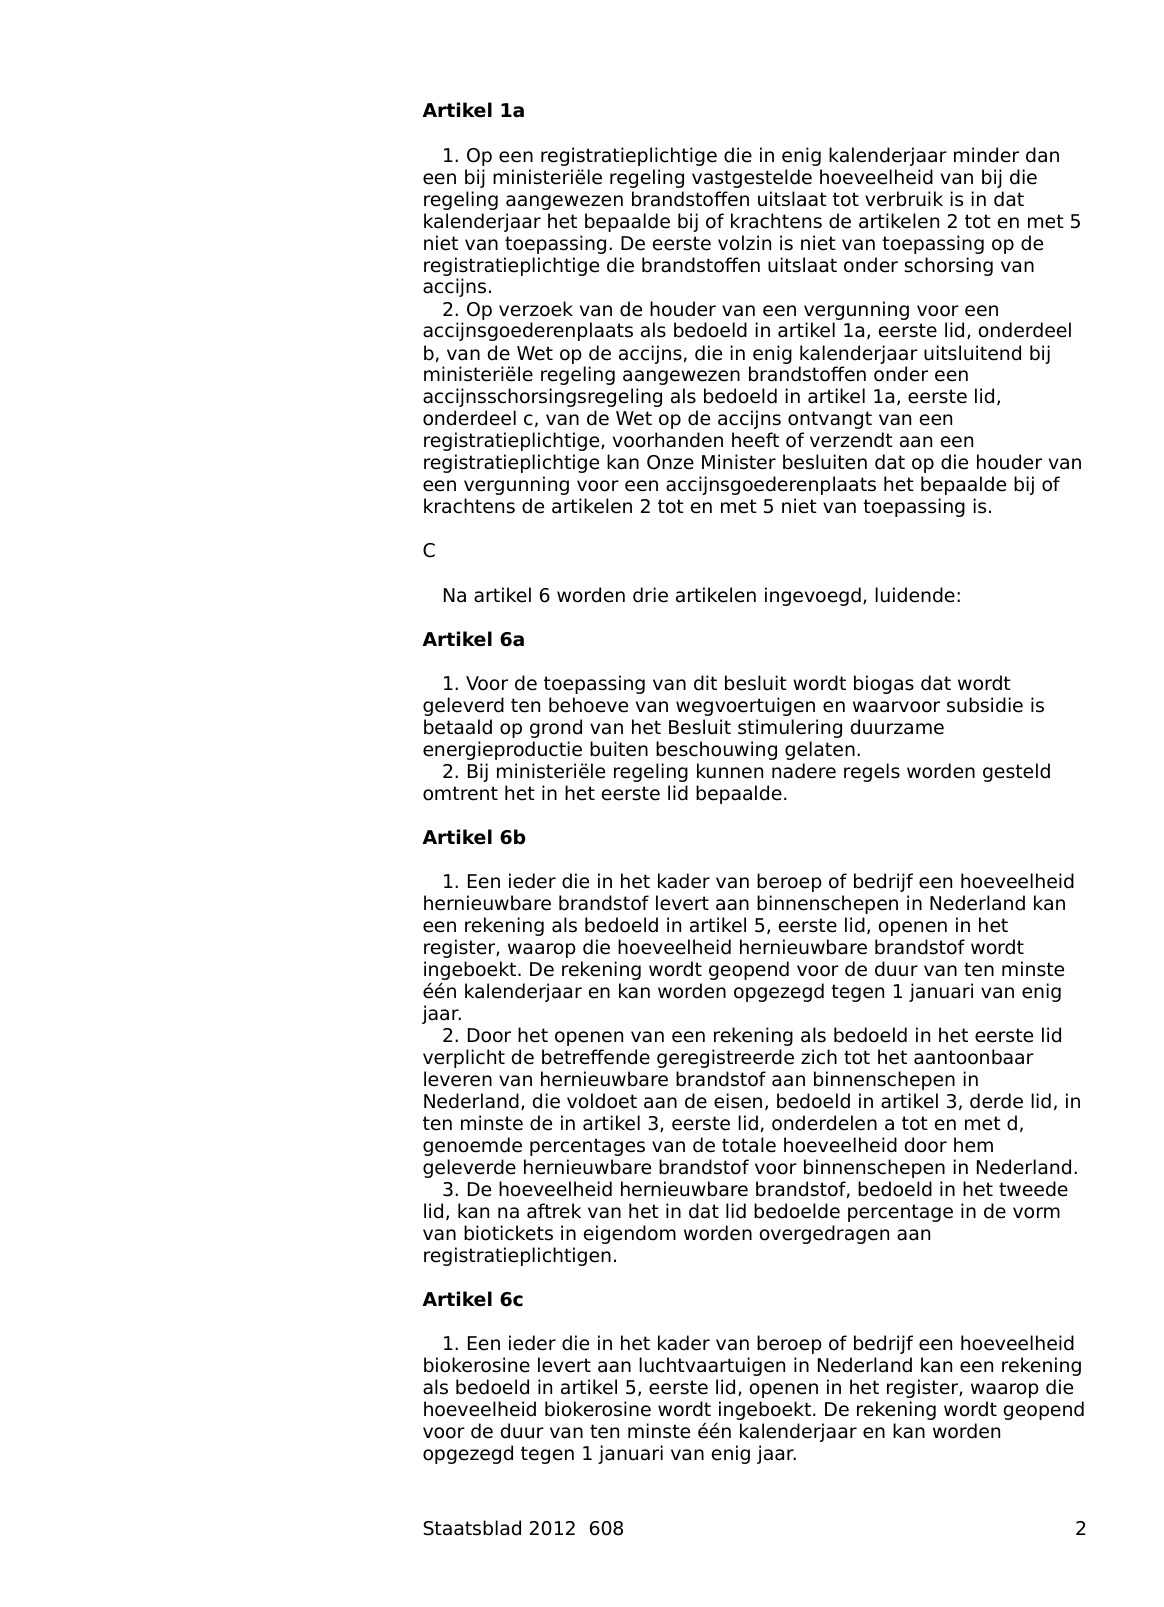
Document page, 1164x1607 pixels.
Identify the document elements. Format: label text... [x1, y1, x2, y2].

text 1. Voor de toepassing van dit besluit wordt biogas dat wordt geleverd ten behoeve van wegvoertuigen en waarvoor subsidie is betaald op grond van het Besluit stimulering duurzame energieproductie buiten beschouwing gelaten. [422, 673, 1087, 761]
text Na artikel 6 worden drie artikelen ingevoegd, luidende: [422, 584, 1087, 607]
text 2. Op verzoek van de houder van een vergunning voor een accijnsgoederenplaats als bedoeld in artikel 1a, eerste lid, onderdeel b, van de Wet op de accijns, die in enig kalenderjaar uitsluitend bij ministeriële regeling aangewezen brandstoffen onder een accijnsschorsingsregeling als bedoeld in artikel 1a, eerste lid, onderdeel c, van de Wet op de accijns ontvangt van een registratieplichtige, voorhanden heeft of verzendt aan een registratieplichtige kan Onze Minister besluiten dat op die houder van een vergunning voor een accijnsgoederenplaats het bepaalde bij of krachtens de artikelen 2 tot en met 5 niet van toepassing is. [422, 298, 1087, 518]
text C [422, 540, 1087, 562]
text 2. Door het openen van een rekening als bedoeld in het eerste lid verplicht de betreffende geregistreerde zich tot het aantoonbaar leveren van hernieuwbare brandstof aan binnenschepen in Nederland, die voldoet aan de eisen, bedoeld in artikel 3, derde lid, in ten minste de in artikel 3, eerste lid, onderdelen a tot en met d, genoemde percentages van de totale hoeveelheid door hem geleverde hernieuwbare brandstof voor binnenschepen in Nederland. [422, 1025, 1087, 1179]
subtitle Artikel 6b [422, 827, 1087, 849]
subtitle Artikel 6c [422, 1289, 1087, 1311]
text 2. Bij ministeriële regeling kunnen nadere regels worden gesteld omtrent het in het eerste lid bepaalde. [422, 761, 1087, 805]
text 1. Op een registratieplichtige die in enig kalenderjaar minder dan een bij ministeriële regeling vastgestelde hoeveelheid van bij die regeling aangewezen brandstoffen uitslaat tot verbruik is in dat kalenderjaar het bepaalde bij of krachtens de artikelen 2 tot en met 5 niet van toepassing. De eerste volzin is niet van toepassing op de registratieplichtige die brandstoffen uitslaat onder schorsing van accijns. [422, 144, 1087, 298]
subtitle Artikel 1a [422, 100, 1087, 122]
text 1. Een ieder die in het kader van beroep of bedrijf een hoeveelheid biokerosine levert aan luchtvaartuigen in Nederland kan een rekening als bedoeld in artikel 5, eerste lid, openen in het register, waarop die hoeveelheid biokerosine wordt ingeboekt. De rekening wordt geopend voor de duur van ten minste één kalenderjaar en kan worden opgezegd tegen 1 januari van enig jaar. [422, 1333, 1087, 1465]
text 3. De hoeveelheid hernieuwbare brandstof, bedoeld in het tweede lid, kan na aftrek van het in dat lid bedoelde percentage in de vorm van biotickets in eigendom worden overgedragen aan registratieplichtigen. [422, 1179, 1087, 1267]
text 1. Een ieder die in het kader van beroep of bedrijf een hoeveelheid hernieuwbare brandstof levert aan binnenschepen in Nederland kan een rekening als bedoeld in artikel 5, eerste lid, openen in het register, waarop die hoeveelheid hernieuwbare brandstof wordt ingeboekt. De rekening wordt geopend voor de duur van ten minste één kalenderjaar en kan worden opgezegd tegen 1 januari van enig jaar. [422, 871, 1087, 1025]
subtitle Artikel 6a [422, 629, 1087, 651]
